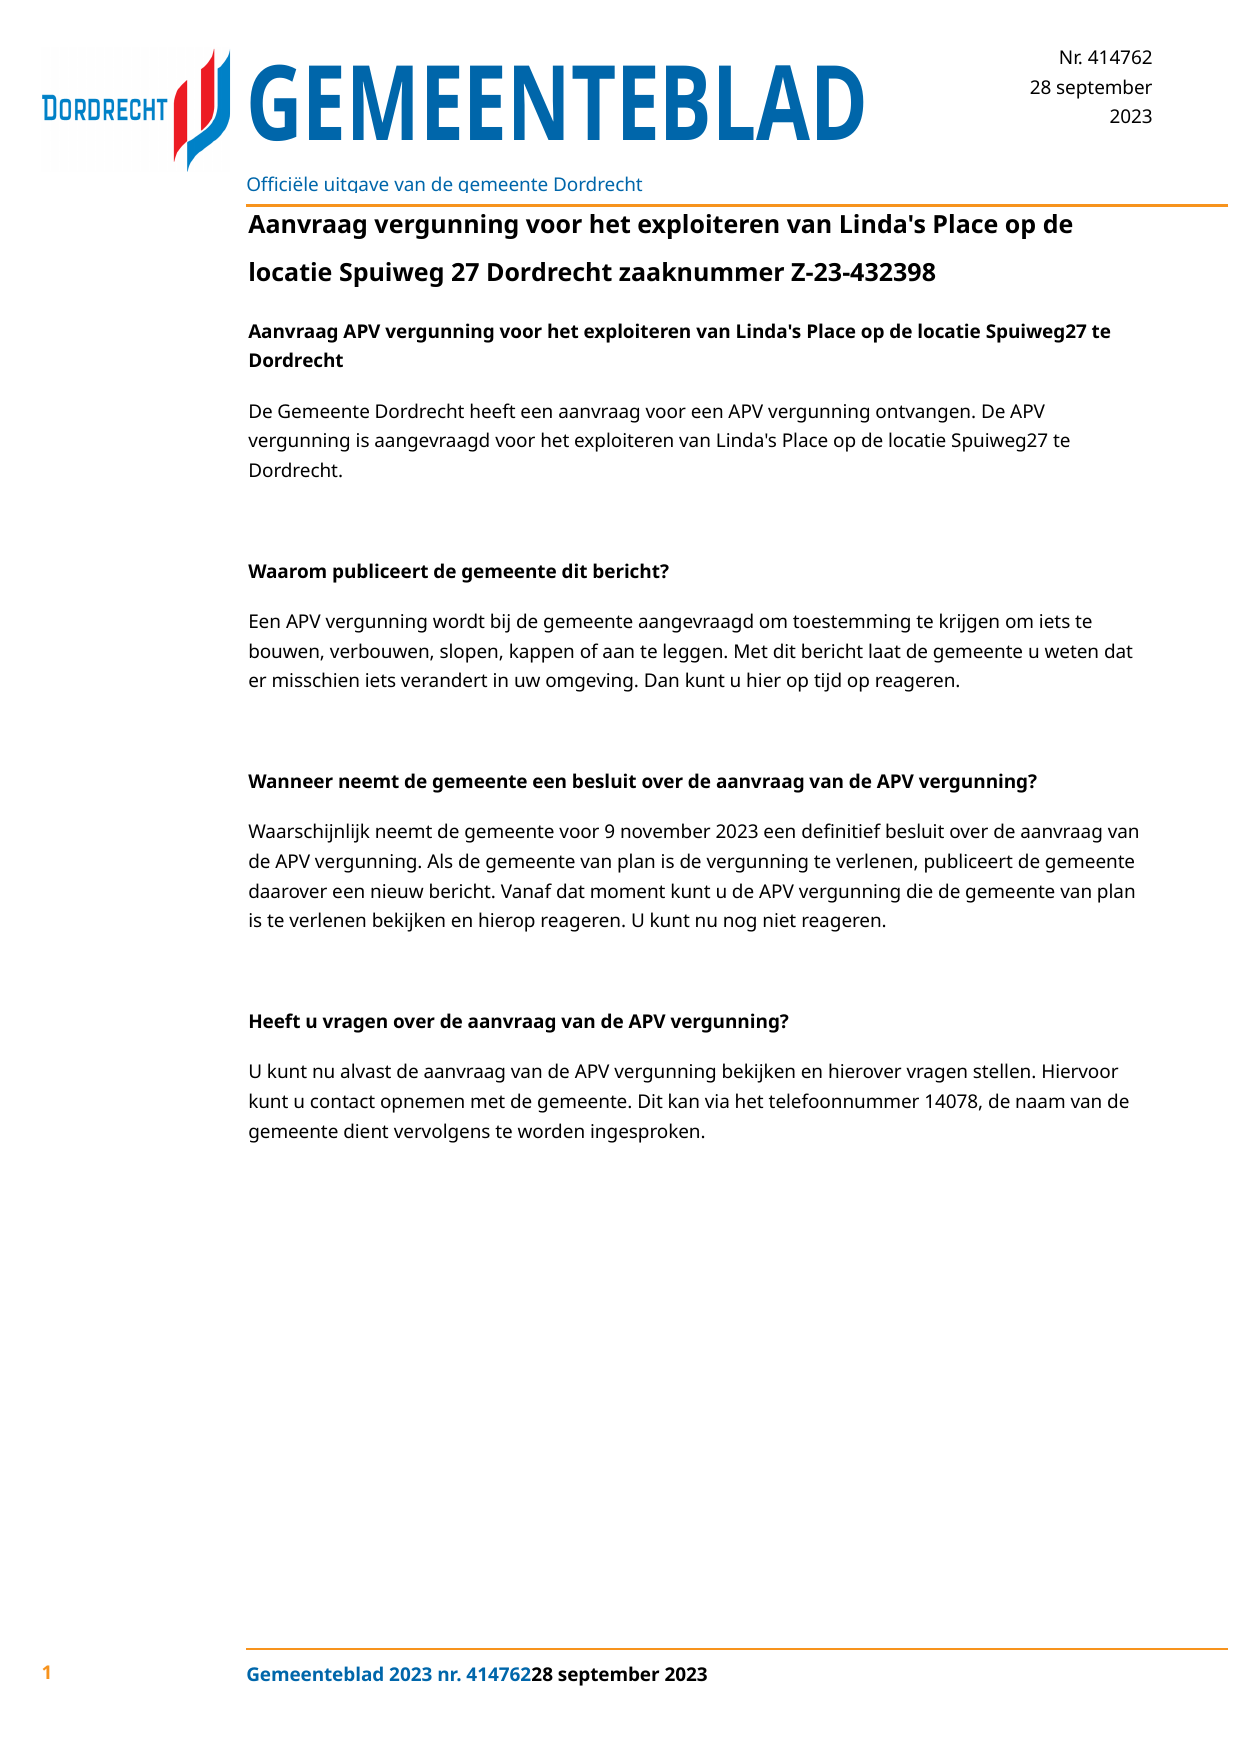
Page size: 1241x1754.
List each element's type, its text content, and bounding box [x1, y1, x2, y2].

text Aanvraag vergunning voor het exploiteren van Linda's Place op de locatie Spuiweg 27 Dordrecht zaaknummer Z-23-432398 [248, 207, 1152, 288]
text Heeft u vragen over de aanvraag van de APV vergunning? [248, 1008, 1152, 1034]
text Aanvraag APV vergunning voor het exploiteren van Linda's Place op de locatie Spuiweg27 te Dordrecht [248, 318, 1152, 373]
text Een APV vergunning wordt bij de gemeente aangevraagd om toestemming te krijgen om iets te bouwen, verbouwen, slopen, kappen of aan te leggen. Met dit bericht laat de gemeente u weten dat er misschien iets verandert in uw omgeving. Dan kunt u hier op tijd op reageren. [248, 608, 1152, 693]
text Wanneer neemt de gemeente een besluit over de aanvraag van de APV vergunning? [248, 768, 1152, 794]
picture [41, 47, 231, 172]
text Waarom publiceert de gemeente dit bericht? [248, 558, 1152, 584]
text De Gemeente Dordrecht heeft een aanvraag voor een APV vergunning ontvangen. De APV vergunning is aangevraagd voor het exploiteren van Linda's Place op de locatie Spuiweg27 te Dordrecht. [248, 398, 1152, 483]
text U kunt nu alvast de aanvraag van de APV vergunning bekijken en hierover vragen stellen. Hiervoor kunt u contact opnemen met de gemeente. Dit kan via het telefoonnummer 14078, de naam van de gemeente dient vervolgens te worden ingesproken. [248, 1059, 1152, 1144]
text Waarschijnlijk neemt de gemeente voor 9 november 2023 een definitief besluit over de aanvraag van de APV vergunning. Als de gemeente van plan is de vergunning te verlenen, publiceert de gemeente daarover een nieuw bericht. Vanaf dat moment kunt u de APV vergunning die de gemeente van plan is te verlenen bekijken en hierop reageren. U kunt nu nog niet reageren. [248, 819, 1152, 933]
